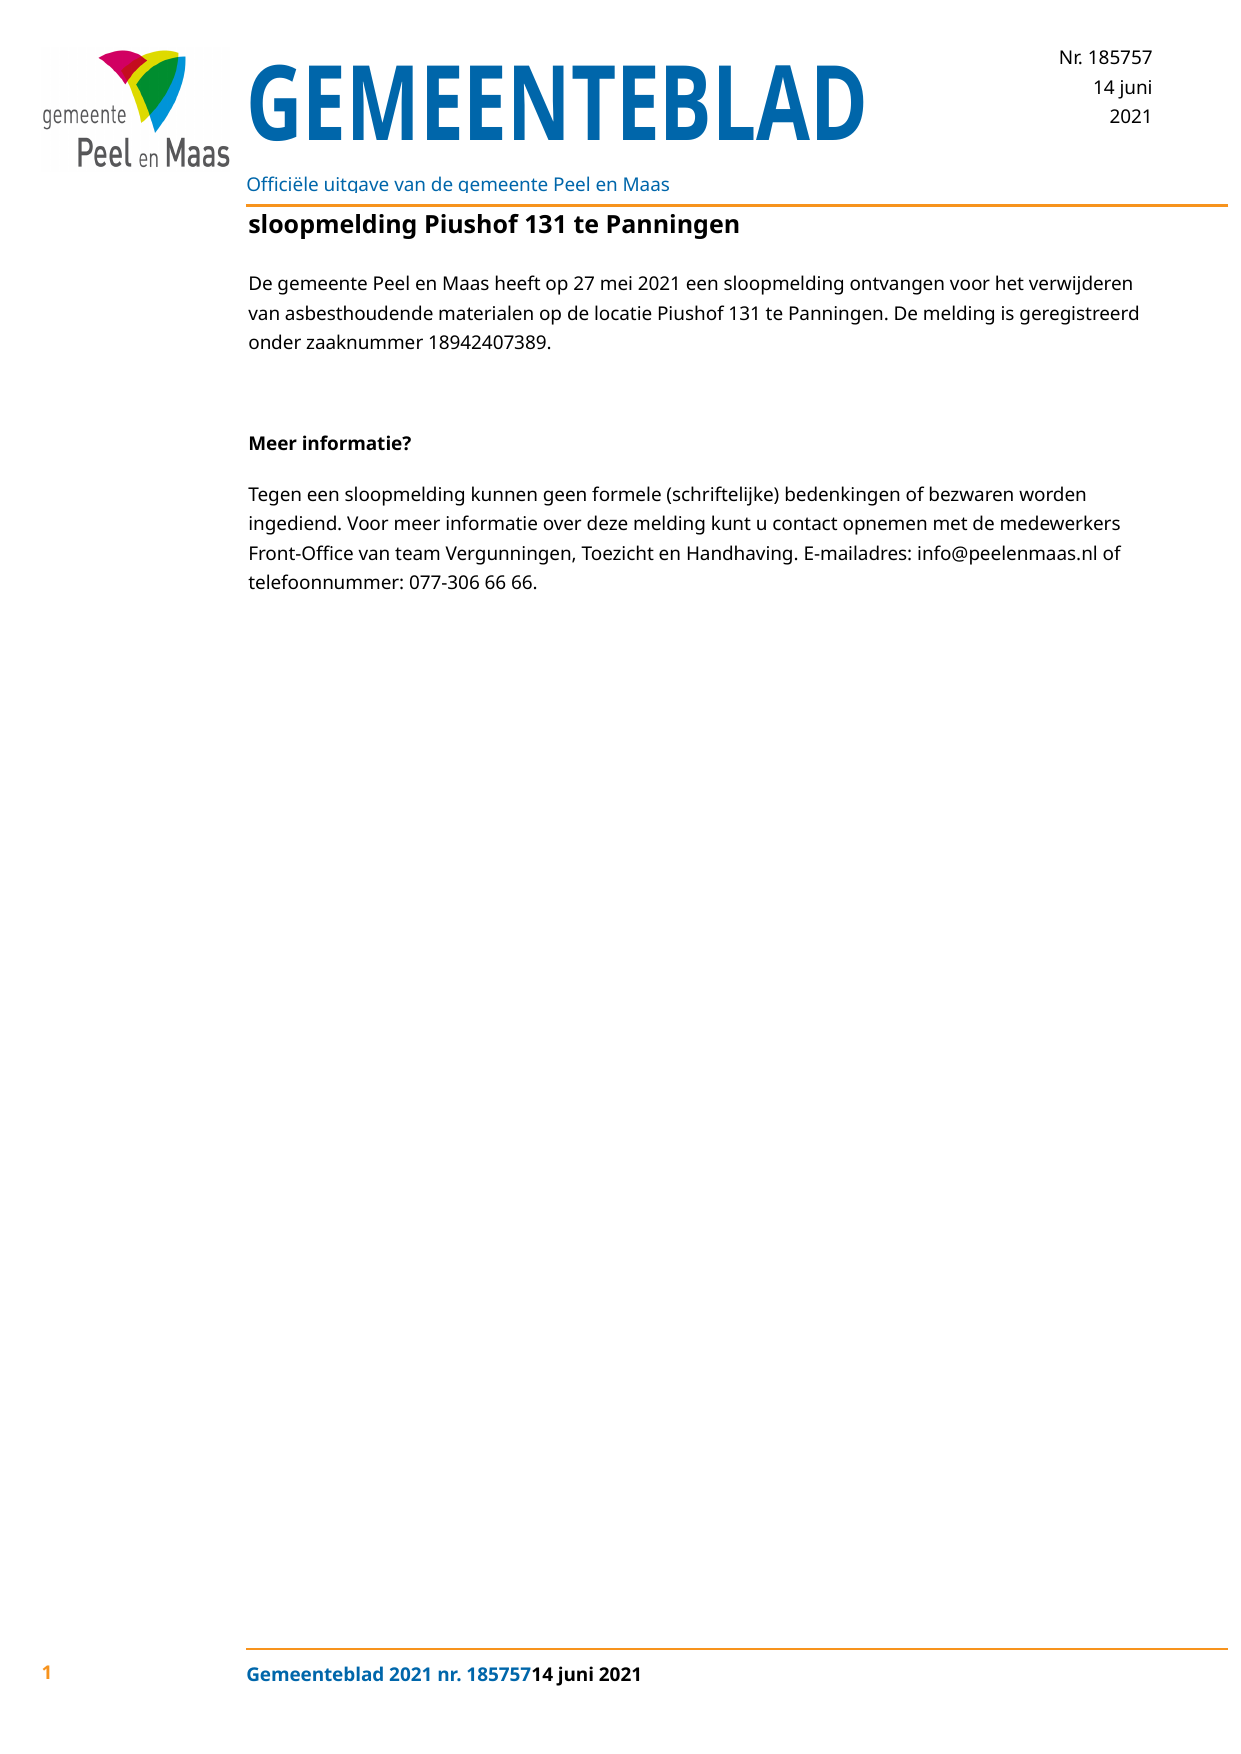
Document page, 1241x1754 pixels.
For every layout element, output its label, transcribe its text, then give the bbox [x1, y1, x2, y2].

picture [41, 47, 231, 172]
text Meer informatie? [248, 430, 1152, 456]
text Tegen een sloopmelding kunnen geen formele (schriftelijke) bedenkingen of bezwaren worden ingediend. Voor meer informatie over deze melding kunt u contact opnemen met de medewerkers Front-Office van team Vergunningen, Toezicht en Handhaving. E-mailadres: info@peelenmaas.nl of telefoonnummer: 077-306 66 66. [248, 481, 1152, 595]
text De gemeente Peel en Maas heeft op 27 mei 2021 een sloopmelding ontvangen voor het verwijderen van asbesthoudende materialen op de locatie Piushof 131 te Panningen. De melding is geregistreerd onder zaaknummer 18942407389. [248, 270, 1152, 355]
text sloopmelding Piushof 131 te Panningen [248, 207, 1152, 241]
